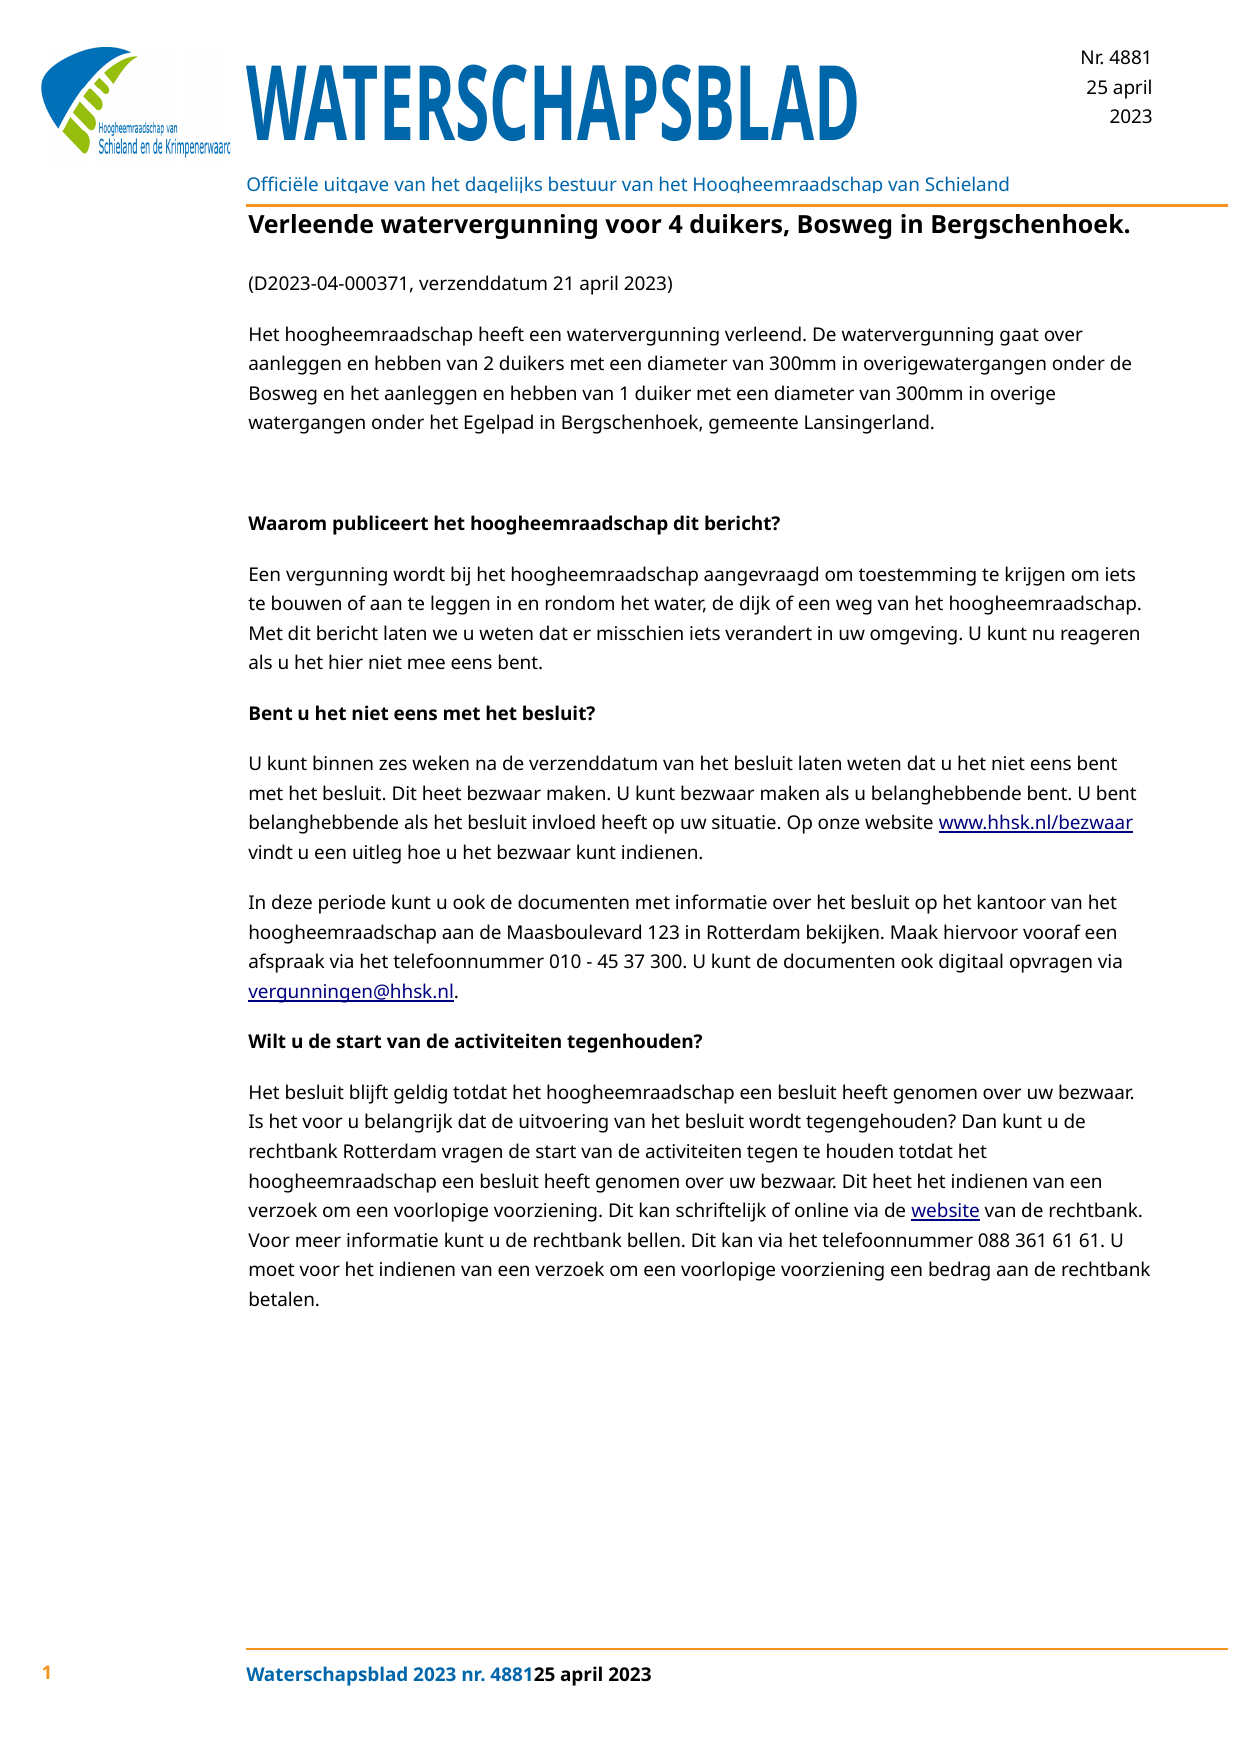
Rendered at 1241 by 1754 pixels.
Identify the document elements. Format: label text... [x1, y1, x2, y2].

text Verleende watervergunning voor 4 duikers, Bosweg in Bergschenhoek. [248, 207, 1152, 241]
text Het hoogheemraadschap heeft een watervergunning verleend. De watervergunning gaat over aanleggen en hebben van 2 duikers met een diameter van 300mm in overigewatergangen onder de Bosweg en het aanleggen en hebben van 1 duiker met een diameter van 300mm in overige watergangen onder het Egelpad in Bergschenhoek, gemeente Lansingerland. [248, 321, 1152, 435]
text Waarom publiceert het hoogheemraadschap dit bericht? [248, 510, 1152, 536]
text Het besluit blijft geldig totdat het hoogheemraadschap een besluit heeft genomen over uw bezwaar. Is het voor u belangrijk dat de uitvoering van het besluit wordt tegengehouden? Dan kunt u de rechtbank Rotterdam vragen de start van de activiteiten tegen te houden totdat het hoogheemraadschap een besluit heeft genomen over uw bezwaar. Dit heet het indienen van een verzoek om een voorlopige voorziening. Dit kan schriftelijk of online via de website van de rechtbank. Voor meer informatie kunt u de rechtbank bellen. Dit kan via het telefoonnummer 088 361 61 61. U moet voor het indienen van een verzoek om een voorlopige voorziening een bedrag aan de rechtbank betalen. [248, 1079, 1152, 1312]
text (D2023-04-000371, verzenddatum 21 april 2023) [248, 270, 1152, 296]
text In deze periode kunt u ook de documenten met informatie over het besluit op het kantoor van het hoogheemraadschap aan de Maasboulevard 123 in Rotterdam bekijken. Maak hiervoor vooraf een afspraak via het telefoonnummer 010 - 45 37 300. U kunt de documenten ook digitaal opvragen via vergunningen@hhsk.nl. [248, 889, 1152, 1004]
text U kunt binnen zes weken na de verzenddatum van het besluit laten weten dat u het niet eens bent met het besluit. Dit heet bezwaar maken. U kunt bezwaar maken als u belanghebbende bent. U bent belanghebbende als het besluit invloed heeft op uw situatie. Op onze website www.hhsk.nl/bezwaar vindt u een uitleg hoe u het bezwaar kunt indienen. [248, 750, 1152, 865]
text Wilt u de start van de activiteiten tegenhouden? [248, 1029, 1152, 1054]
text Een vergunning wordt bij het hoogheemraadschap aangevraagd om toestemming te krijgen om iets te bouwen of aan te leggen in en rondom het water, de dijk of een weg van het hoogheemraadschap. Met dit bericht laten we u weten dat er misschien iets verandert in uw omgeving. U kunt nu reageren als u het hier niet mee eens bent. [248, 561, 1152, 675]
picture [41, 47, 231, 172]
text Bent u het niet eens met het besluit? [248, 700, 1152, 726]
